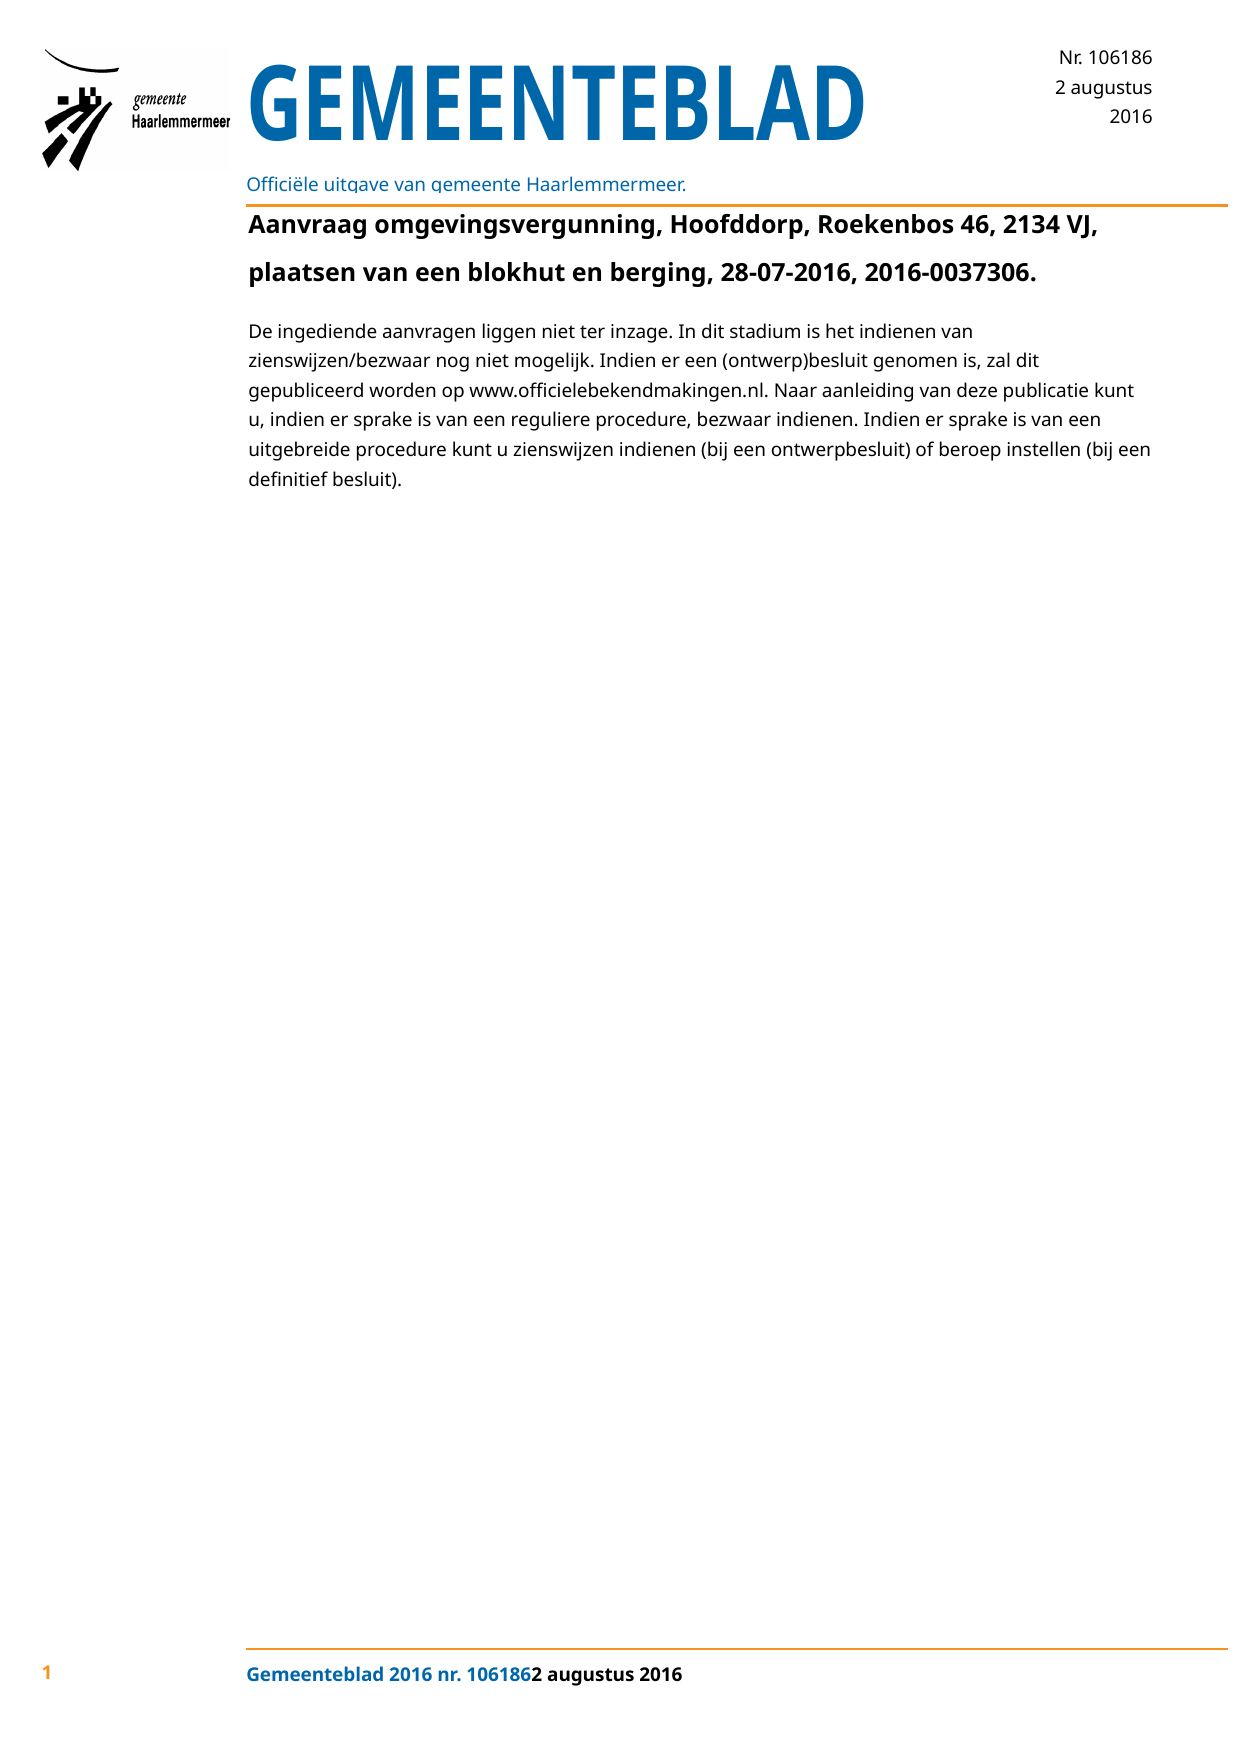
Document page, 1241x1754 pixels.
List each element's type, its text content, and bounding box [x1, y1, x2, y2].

text Aanvraag omgevingsvergunning, Hoofddorp, Roekenbos 46, 2134 VJ, plaatsen van een blokhut en berging, 28-07-2016, 2016-0037306. [248, 207, 1152, 288]
picture [41, 47, 231, 172]
text De ingediende aanvragen liggen niet ter inzage. In dit stadium is het indienen van zienswijzen/bezwaar nog niet mogelijk. Indien er een (ontwerp)besluit genomen is, zal dit gepubliceerd worden op www.officielebekendmakingen.nl. Naar aanleiding van deze publicatie kunt u, indien er sprake is van een reguliere procedure, bezwaar indienen. Indien er sprake is van een uitgebreide procedure kunt u zienswijzen indienen (bij een ontwerpbesluit) of beroep instellen (bij een definitief besluit). [248, 318, 1152, 492]
